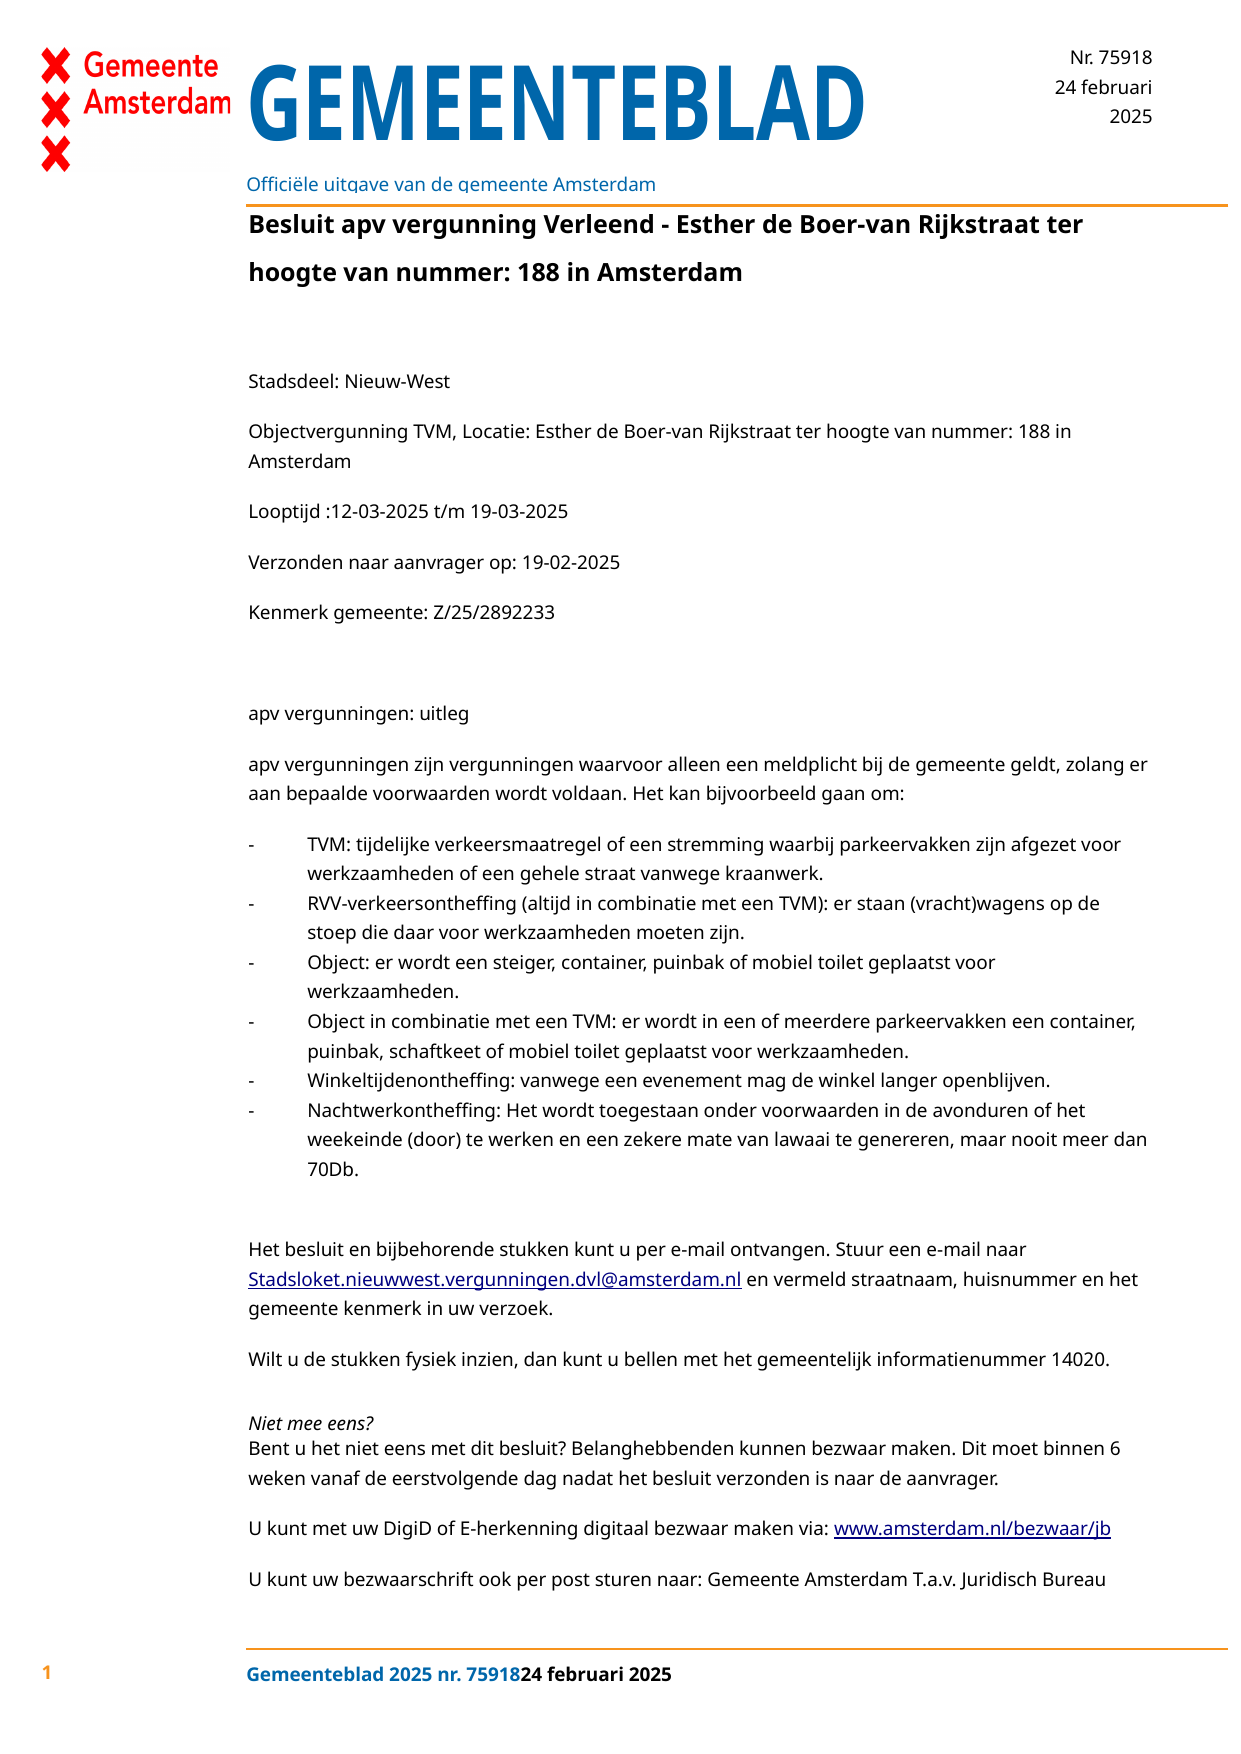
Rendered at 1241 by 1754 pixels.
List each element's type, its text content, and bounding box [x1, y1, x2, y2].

picture [41, 47, 231, 172]
text Stadsdeel: Nieuw-West [248, 368, 1152, 394]
list Winkeltijdenontheffing: vanwege een evenement mag de winkel langer openblijven. [248, 1067, 1152, 1093]
text U kunt met uw DigiD of E-herkenning digitaal bezwaar maken via: www.amsterdam.nl/bezwaar/jb [248, 1516, 1152, 1541]
text Niet mee eens? [248, 1410, 1152, 1436]
text Wilt u de stukken fysiek inzien, dan kunt u bellen met het gemeentelijk informatienummer 14020. [248, 1346, 1152, 1372]
list RVV-verkeersontheffing (altijd in combinatie met een TVM): er staan (vracht)wagens op de stoep die daar voor werkzaamheden moeten zijn. [248, 890, 1152, 945]
text Kenmerk gemeente: Z/25/2892233 [248, 599, 1152, 625]
text Verzonden naar aanvrager op: 19-02-2025 [248, 549, 1152, 575]
text Bent u het niet eens met dit besluit? Belanghebbenden kunnen bezwaar maken. Dit moet binnen 6 weken vanaf de eerstvolgende dag nadat het besluit verzonden is naar de aanvrager. [248, 1436, 1152, 1491]
text apv vergunningen zijn vergunningen waarvoor alleen een meldplicht bij de gemeente geldt, zolang er aan bepaalde voorwaarden wordt voldaan. Het kan bijvoorbeeld gaan om: [248, 751, 1152, 806]
list Nachtwerkontheffing: Het wordt toegestaan onder voorwaarden in de avonduren of het weekeinde (door) te werken en een zekere mate van lawaai te genereren, maar nooit meer dan 70Db. [248, 1097, 1152, 1182]
text Objectvergunning TVM, Locatie: Esther de Boer-van Rijkstraat ter hoogte van nummer: 188 in Amsterdam [248, 419, 1152, 474]
text Het besluit en bijbehorende stukken kunt u per e-mail ontvangen. Stuur een e-mail naar Stadsloket.nieuwwest.vergunningen.dvl@amsterdam.nl en vermeld straatnaam, huisnummer en het gemeente kenmerk in uw verzoek. [248, 1236, 1152, 1321]
text Looptijd :12-03-2025 t/m 19-03-2025 [248, 499, 1152, 524]
text Besluit apv vergunning Verleend - Esther de Boer-van Rijkstraat ter hoogte van nummer: 188 in Amsterdam [248, 207, 1152, 288]
list Object in combinatie met een TVM: er wordt in een of meerdere parkeervakken een container, puinbak, schaftkeet of mobiel toilet geplaatst voor werkzaamheden. [248, 1008, 1152, 1064]
text apv vergunningen: uitleg [248, 700, 1152, 726]
text U kunt uw bezwaarschrift ook per post sturen naar: Gemeente Amsterdam T.a.v. Juridisch Bureau [248, 1566, 1152, 1592]
list Object: er wordt een steiger, container, puinbak of mobiel toilet geplaatst voor werkzaamheden. [248, 949, 1152, 1004]
list TVM: tijdelijke verkeersmaatregel of een stremming waarbij parkeervakken zijn afgezet voor werkzaamheden of een gehele straat vanwege kraanwerk. [248, 831, 1152, 886]
